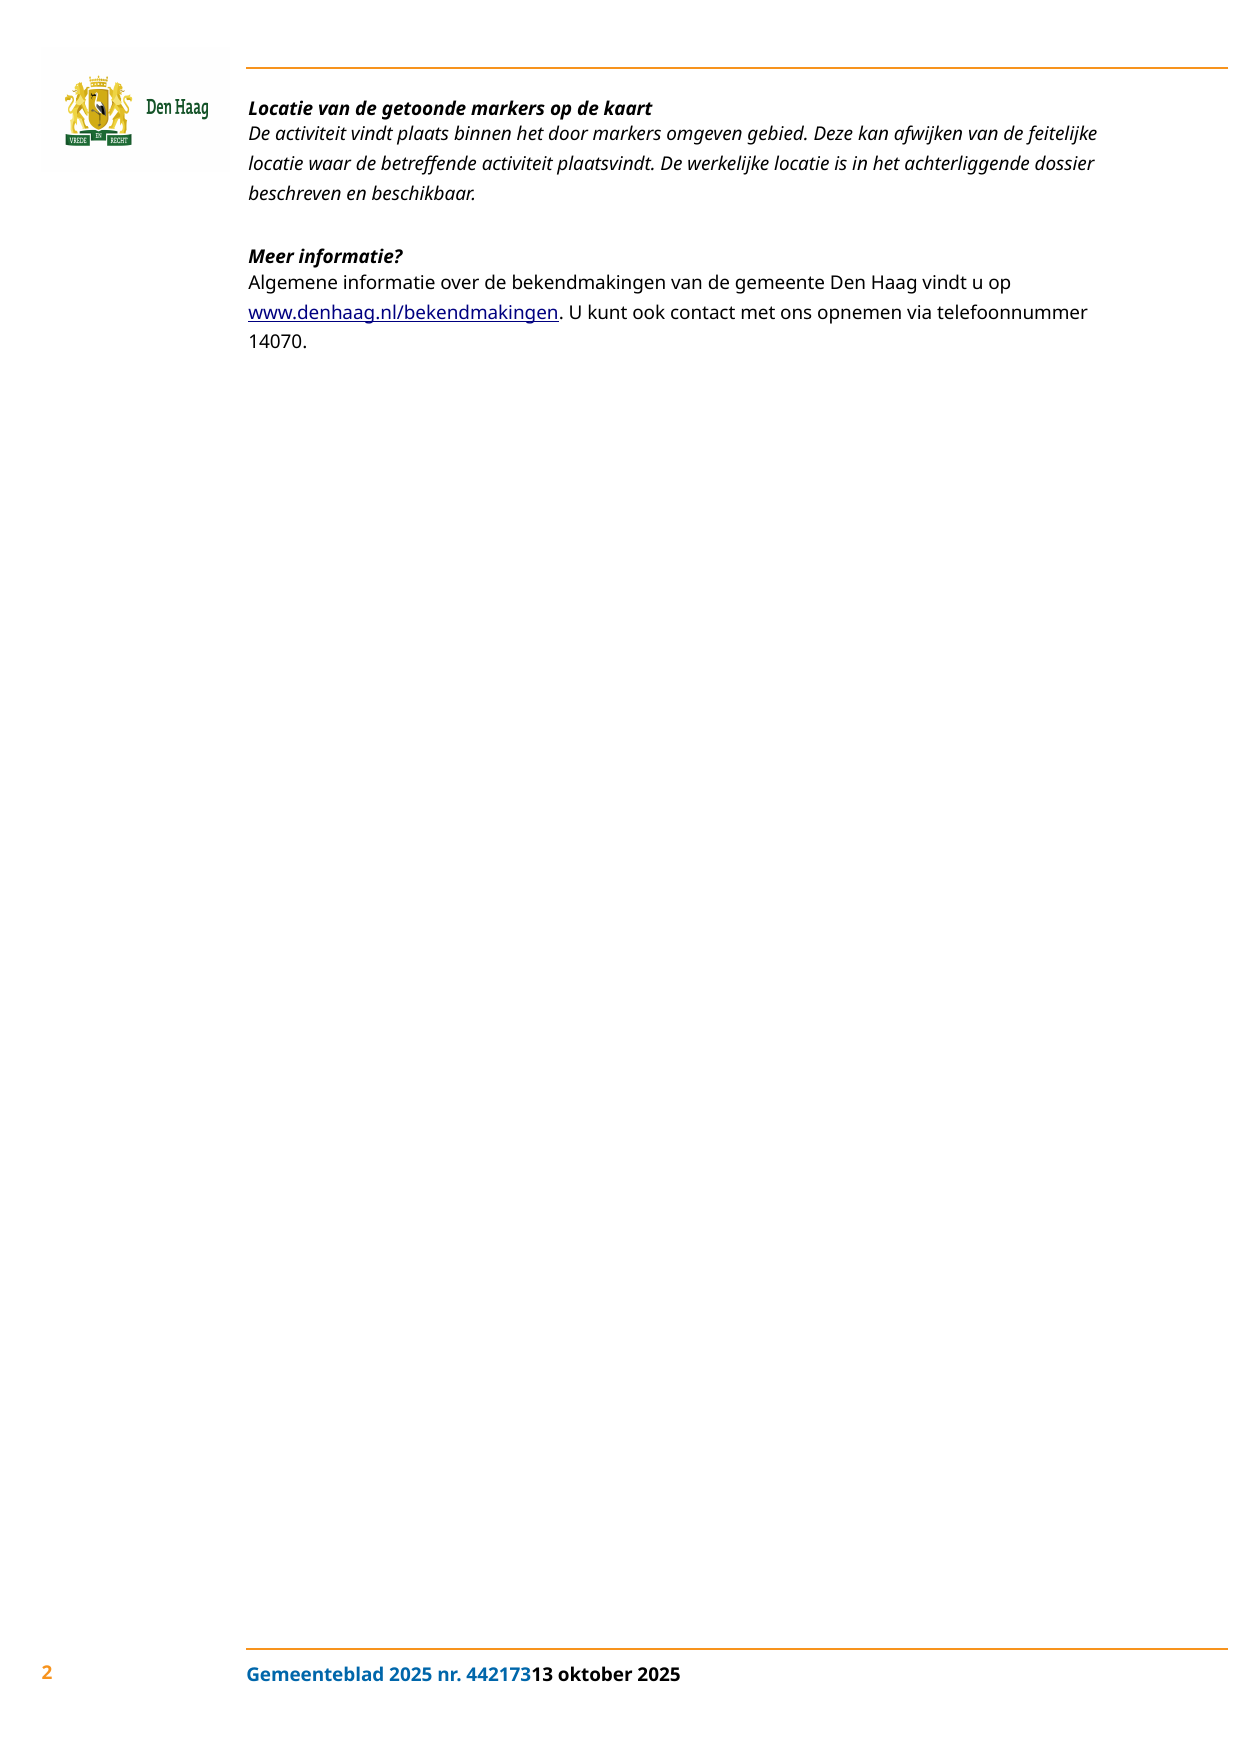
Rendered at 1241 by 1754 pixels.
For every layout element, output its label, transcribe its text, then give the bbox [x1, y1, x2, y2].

text Meer informatie? [248, 244, 1152, 269]
text De activiteit vindt plaats binnen het door markers omgeven gebied. Deze kan afwijken van de feitelijke locatie waar de betreffende activiteit plaatsvindt. De werkelijke locatie is in het achterliggende dossier beschreven en beschikbaar. [248, 121, 1152, 205]
text Algemene informatie over de bekendmakingen van de gemeente Den Haag vindt u op www.denhaag.nl/bekendmakingen. U kunt ook contact met ons opnemen via telefoonnummer 14070. [248, 269, 1152, 354]
text Locatie van de getoonde markers op de kaart [248, 95, 1152, 121]
picture [41, 47, 231, 172]
